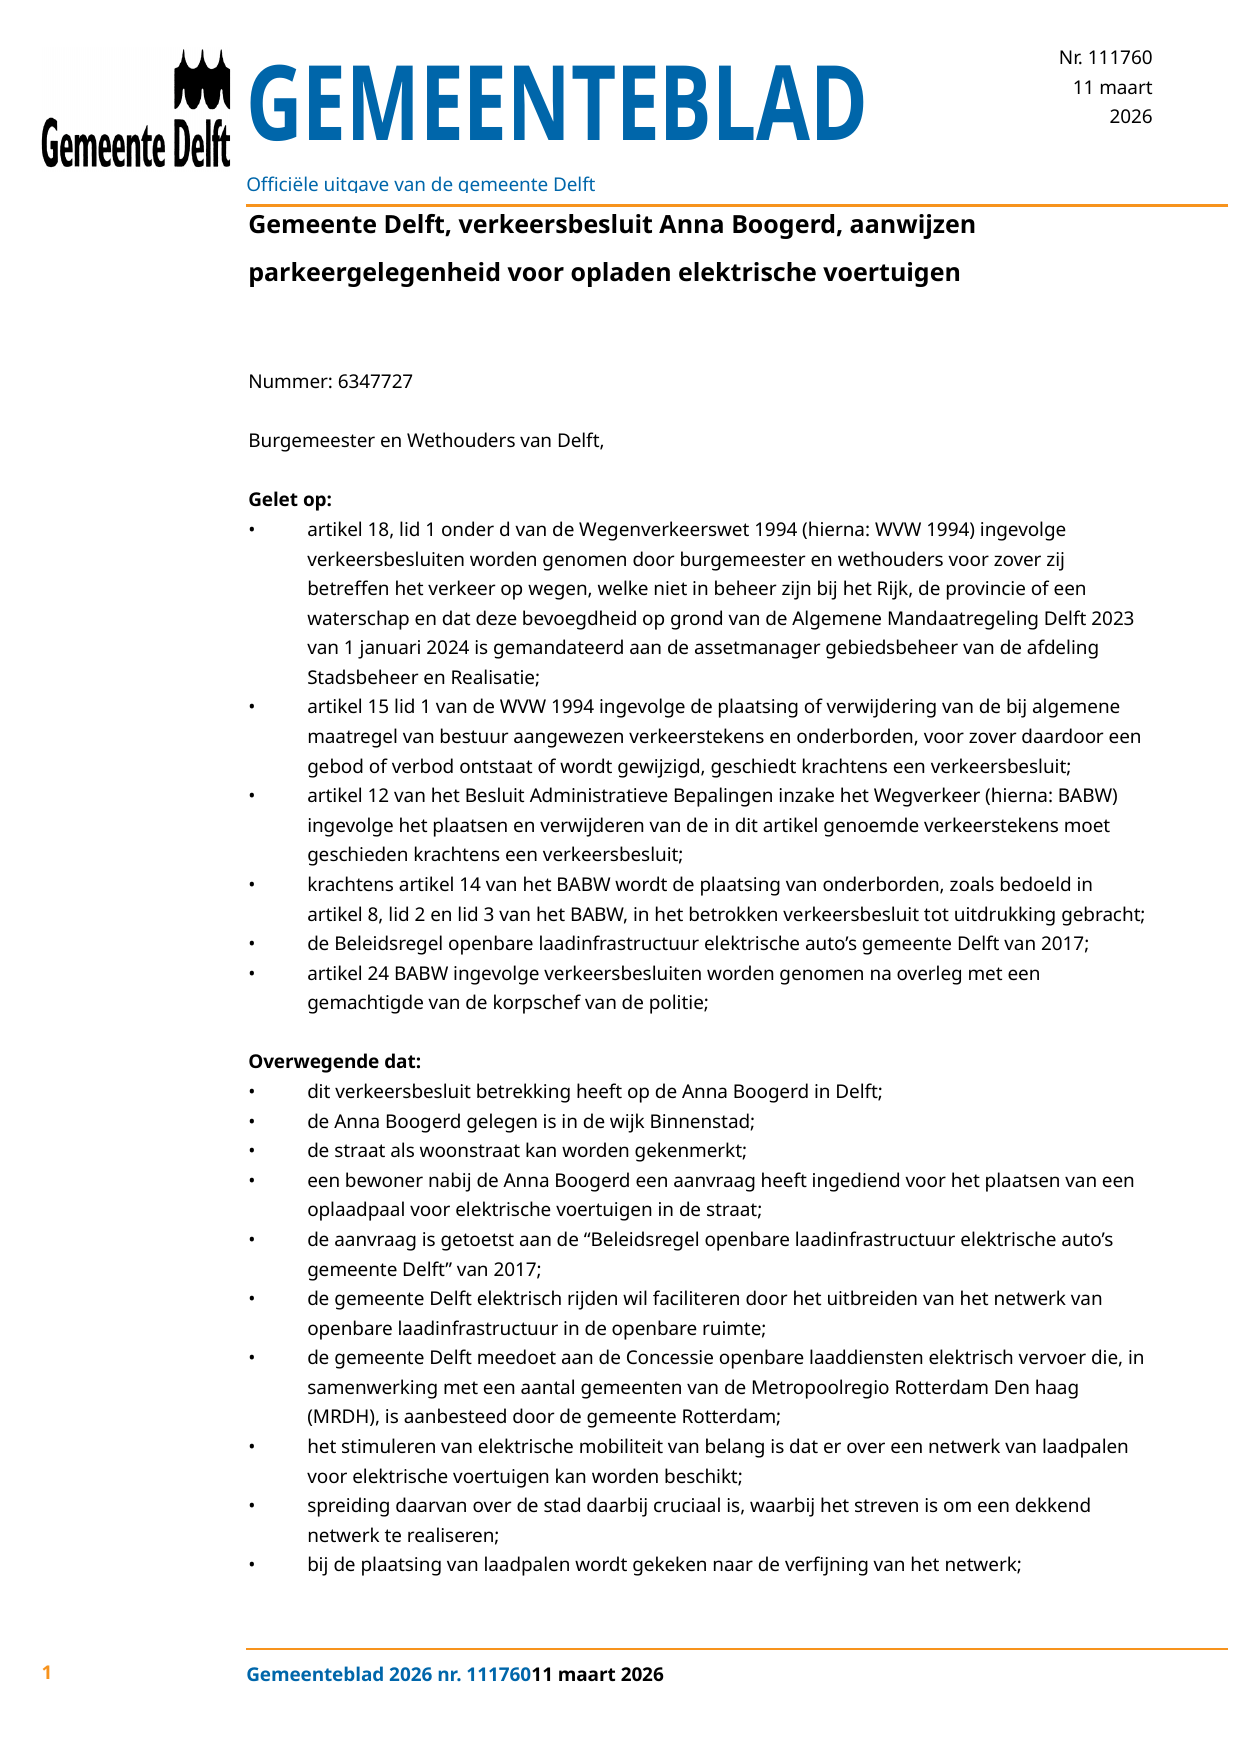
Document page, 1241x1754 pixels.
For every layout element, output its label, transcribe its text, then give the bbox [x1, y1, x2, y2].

text Overwegende dat: [248, 1049, 1152, 1074]
text Gelet op: [248, 487, 1152, 512]
list de Beleidsregel openbare laadinfrastructuur elektrische auto’s gemeente Delft van 2017; [248, 930, 1152, 956]
list de gemeente Delft elektrisch rijden wil faciliteren door het uitbreiden van het netwerk van openbare laadinfrastructuur in de openbare ruimte; [248, 1285, 1152, 1341]
text Burgemeester en Wethouders van Delft, [248, 427, 1152, 453]
text Nummer: 6347727 [248, 368, 1152, 394]
list dit verkeersbesluit betrekking heeft op de Anna Boogerd in Delft; [248, 1078, 1152, 1104]
list de aanvraag is getoetst aan de “Beleidsregel openbare laadinfrastructuur elektrische auto’s gemeente Delft” van 2017; [248, 1226, 1152, 1281]
list artikel 18, lid 1 onder d van de Wegenverkeerswet 1994 (hierna: WVW 1994) ingevolge verkeersbesluiten worden genomen door burgemeester en wethouders voor zover zij betreffen het verkeer op wegen, welke niet in beheer zijn bij het Rijk, de provincie of een waterschap en dat deze bevoegdheid op grond van de Algemene Mandaatregeling Delft 2023 van 1 januari 2024 is gemandateerd aan de assetmanager gebiedsbeheer van de afdeling Stadsbeheer en Realisatie; [248, 516, 1152, 690]
list artikel 24 BABW ingevolge verkeersbesluiten worden genomen na overleg met een gemachtigde van de korpschef van de politie; [248, 960, 1152, 1015]
text Gemeente Delft, verkeersbesluit Anna Boogerd, aanwijzen parkeergelegenheid voor opladen elektrische voertuigen [248, 207, 1152, 288]
list artikel 12 van het Besluit Administratieve Bepalingen inzake het Wegverkeer (hierna: BABW) ingevolge het plaatsen en verwijderen van de in dit artikel genoemde verkeerstekens moet geschieden krachtens een verkeersbesluit; [248, 782, 1152, 867]
list de gemeente Delft meedoet aan de Concessie openbare laaddiensten elektrisch vervoer die, in samenwerking met een aantal gemeenten van de Metropoolregio Rotterdam Den haag (MRDH), is aanbesteed door de gemeente Rotterdam; [248, 1344, 1152, 1429]
list artikel 15 lid 1 van de WVW 1994 ingevolge de plaatsing of verwijdering van de bij algemene maatregel van bestuur aangewezen verkeerstekens en onderborden, voor zover daardoor een gebod of verbod ontstaat of wordt gewijzigd, geschiedt krachtens een verkeersbesluit; [248, 694, 1152, 778]
list de straat als woonstraat kan worden gekenmerkt; [248, 1137, 1152, 1163]
list het stimuleren van elektrische mobiliteit van belang is dat er over een netwerk van laadpalen voor elektrische voertuigen kan worden beschikt; [248, 1433, 1152, 1488]
list krachtens artikel 14 van het BABW wordt de plaatsing van onderborden, zoals bedoeld in artikel 8, lid 2 en lid 3 van het BABW, in het betrokken verkeersbesluit tot uitdrukking gebracht; [248, 871, 1152, 926]
list bij de plaatsing van laadpalen wordt gekeken naar de verfijning van het netwerk; [248, 1552, 1152, 1577]
picture [41, 47, 231, 172]
list de Anna Boogerd gelegen is in de wijk Binnenstad; [248, 1108, 1152, 1133]
list spreiding daarvan over de stad daarbij cruciaal is, waarbij het streven is om een dekkend netwerk te realiseren; [248, 1492, 1152, 1548]
list een bewoner nabij de Anna Boogerd een aanvraag heeft ingediend voor het plaatsen van een oplaadpaal voor elektrische voertuigen in de straat; [248, 1167, 1152, 1222]
